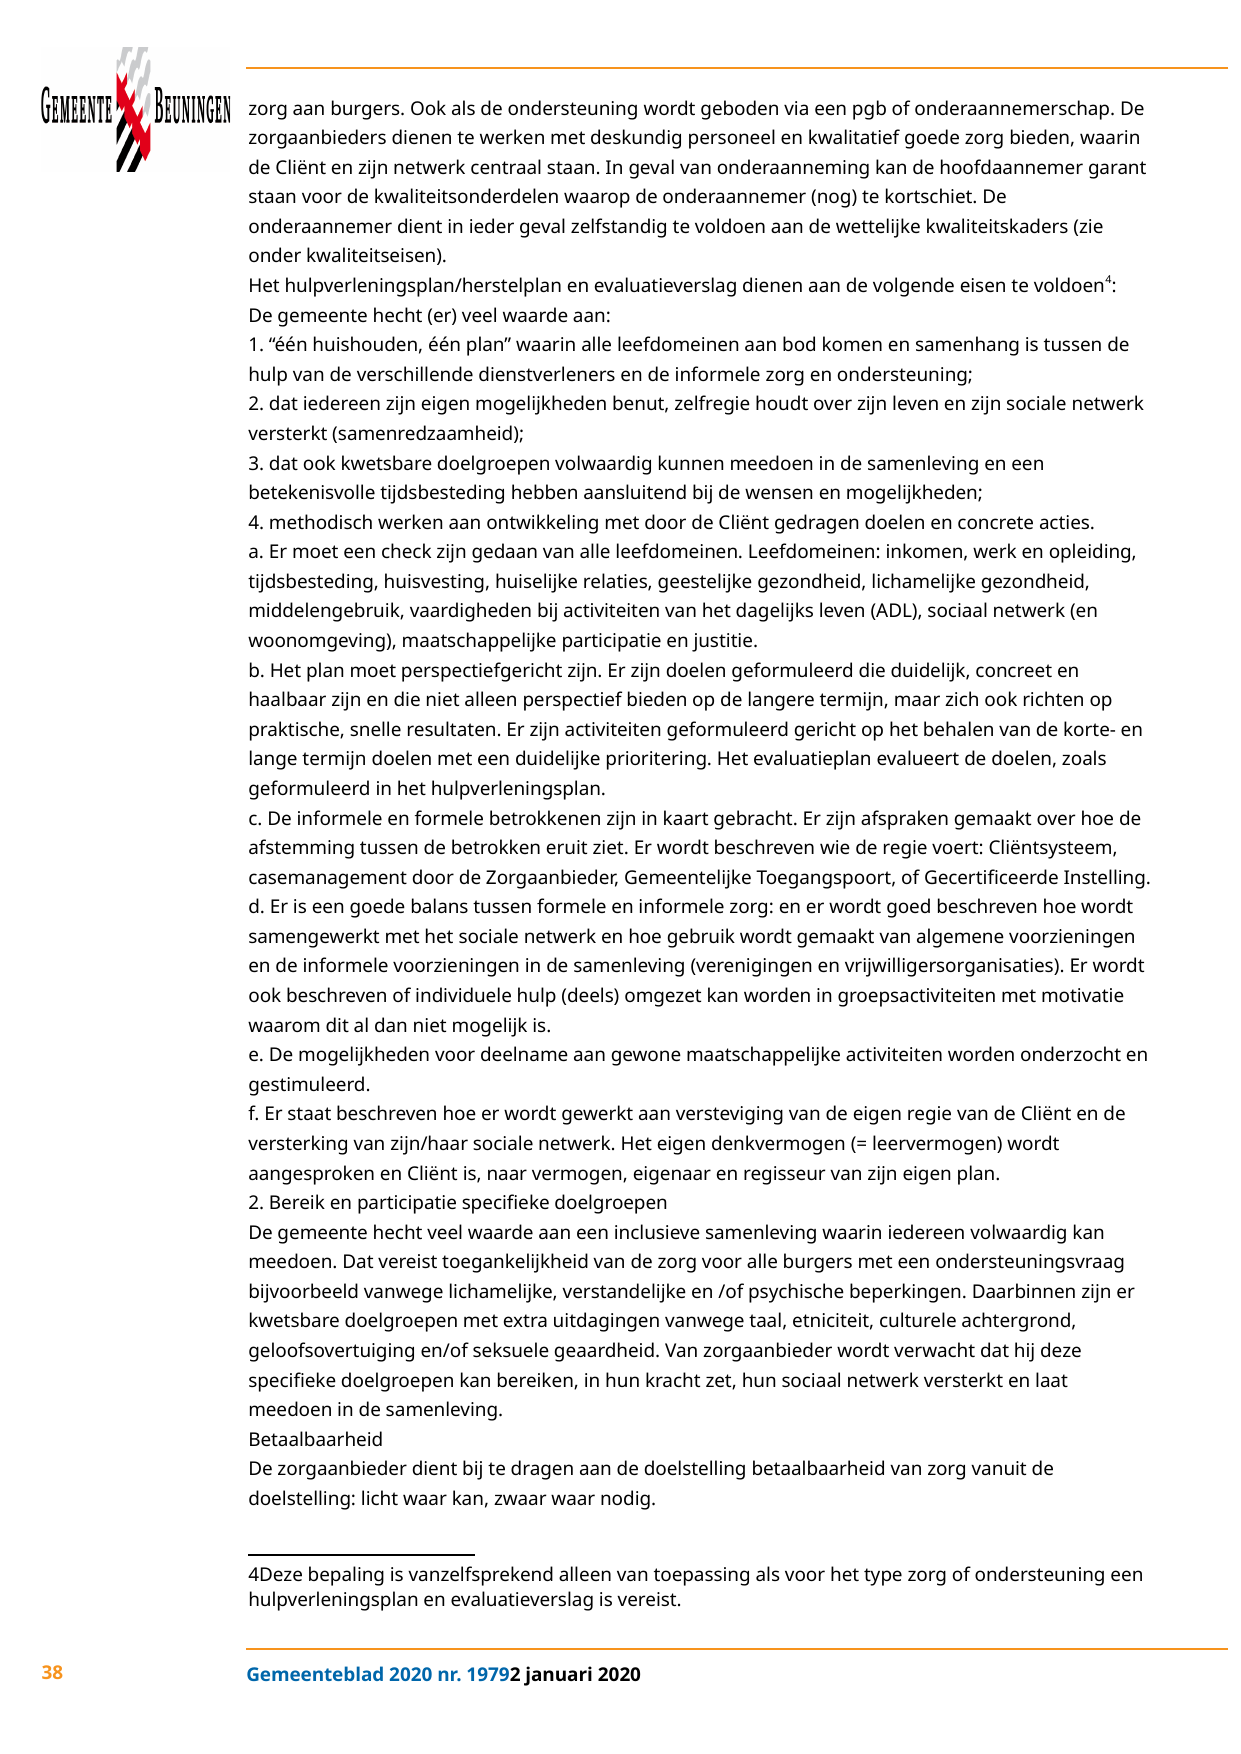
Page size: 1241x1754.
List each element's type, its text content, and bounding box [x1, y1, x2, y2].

text De zorgaanbieder dient bij te dragen aan de doelstelling betaalbaarheid van zorg vanuit de doelstelling: licht waar kan, zwaar waar nodig. [248, 1456, 1152, 1511]
text Betaalbaarheid [248, 1426, 1152, 1452]
text De gemeente hecht veel waarde aan een inclusieve samenleving waarin iedereen volwaardig kan meedoen. Dat vereist toegankelijkheid van de zorg voor alle burgers met een ondersteuningsvraag bijvoorbeeld vanwege lichamelijke, verstandelijke en /of psychische beperkingen. Daarbinnen zijn er kwetsbare doelgroepen met extra uitdagingen vanwege taal, etniciteit, culturele achtergrond, geloofsovertuiging en/of seksuele geaardheid. Van zorgaanbieder wordt verwacht dat hij deze specifieke doelgroepen kan bereiken, in hun kracht zet, hun sociaal netwerk versterkt en laat meedoen in de samenleving. [248, 1219, 1152, 1422]
text 2. dat iedereen zijn eigen mogelijkheden benut, zelfregie houdt over zijn leven en zijn sociale netwerk versterkt (samenredzaamheid); [248, 391, 1152, 446]
text d. Er is een goede balans tussen formele en informele zorg: en er wordt goed beschreven hoe wordt samengewerkt met het sociale netwerk en hoe gebruik wordt gemaakt van algemene voorzieningen en de informele voorzieningen in de samenleving (verenigingen en vrijwilligersorganisaties). Er wordt ook beschreven of individuele hulp (deels) omgezet kan worden in groepsactiviteiten met motivatie waarom dit al dan niet mogelijk is. [248, 893, 1152, 1038]
text Deze bepaling is vanzelfsprekend alleen van toepassing als voor het type zorg of ondersteuning een hulpverleningsplan en evaluatieverslag is vereist. [248, 1561, 1152, 1612]
text 1. “één huishouden, één plan” waarin alle leefdomeinen aan bod komen en samenhang is tussen de hulp van de verschillende dienstverleners en de informele zorg en ondersteuning; [248, 331, 1152, 387]
picture [41, 47, 231, 172]
text Het hulpverleningsplan/herstelplan en evaluatieverslag dienen aan de volgende eisen te voldoen: [248, 272, 1152, 298]
text 4. methodisch werken aan ontwikkeling met door de Cliënt gedragen doelen en concrete acties. [248, 509, 1152, 535]
text a. Er moet een check zijn gedaan van alle leefdomeinen. Leefdomeinen: inkomen, werk en opleiding, tijdsbesteding, huisvesting, huiselijke relaties, geestelijke gezondheid, lichamelijke gezondheid, middelengebruik, vaardigheden bij activiteiten van het dagelijks leven (ADL), sociaal netwerk (en woonomgeving), maatschappelijke participatie en justitie. [248, 538, 1152, 653]
text 2. Bereik en participatie specifieke doelgroepen [248, 1189, 1152, 1215]
text 3. dat ook kwetsbare doelgroepen volwaardig kunnen meedoen in de samenleving en een betekenisvolle tijdsbesteding hebben aansluitend bij de wensen en mogelijkheden; [248, 450, 1152, 505]
text De gemeente hecht (er) veel waarde aan: [248, 302, 1152, 328]
text f. Er staat beschreven hoe er wordt gewerkt aan versteviging van de eigen regie van de Cliënt en de versterking van zijn/haar sociale netwerk. Het eigen denkvermogen (= leervermogen) wordt aangesproken en Cliënt is, naar vermogen, eigenaar en regisseur van zijn eigen plan. [248, 1101, 1152, 1186]
text b. Het plan moet perspectiefgericht zijn. Er zijn doelen geformuleerd die duidelijk, concreet en haalbaar zijn en die niet alleen perspectief bieden op de langere termijn, maar zich ook richten op praktische, snelle resultaten. Er zijn activiteiten geformuleerd gericht op het behalen van de korte- en lange termijn doelen met een duidelijke prioritering. Het evaluatieplan evalueert de doelen, zoals geformuleerd in het hulpverleningsplan. [248, 657, 1152, 801]
text c. De informele en formele betrokkenen zijn in kaart gebracht. Er zijn afspraken gemaakt over hoe de afstemming tussen de betrokken eruit ziet. Er wordt beschreven wie de regie voert: Cliëntsysteem, casemanagement door de Zorgaanbieder, Gemeentelijke Toegangspoort, of Gecertificeerde Instelling. [248, 805, 1152, 890]
text zorg aan burgers. Ook als de ondersteuning wordt geboden via een pgb of onderaannemerschap. De zorgaanbieders dienen te werken met deskundig personeel en kwalitatief goede zorg bieden, waarin de Cliënt en zijn netwerk centraal staan. In geval van onderaanneming kan de hoofdaannemer garant staan voor de kwaliteitsonderdelen waarop de onderaannemer (nog) te kortschiet. De onderaannemer dient in ieder geval zelfstandig te voldoen aan de wettelijke kwaliteitskaders (zie onder kwaliteitseisen). [248, 95, 1152, 268]
text e. De mogelijkheden voor deelname aan gewone maatschappelijke activiteiten worden onderzocht en gestimuleerd. [248, 1041, 1152, 1097]
